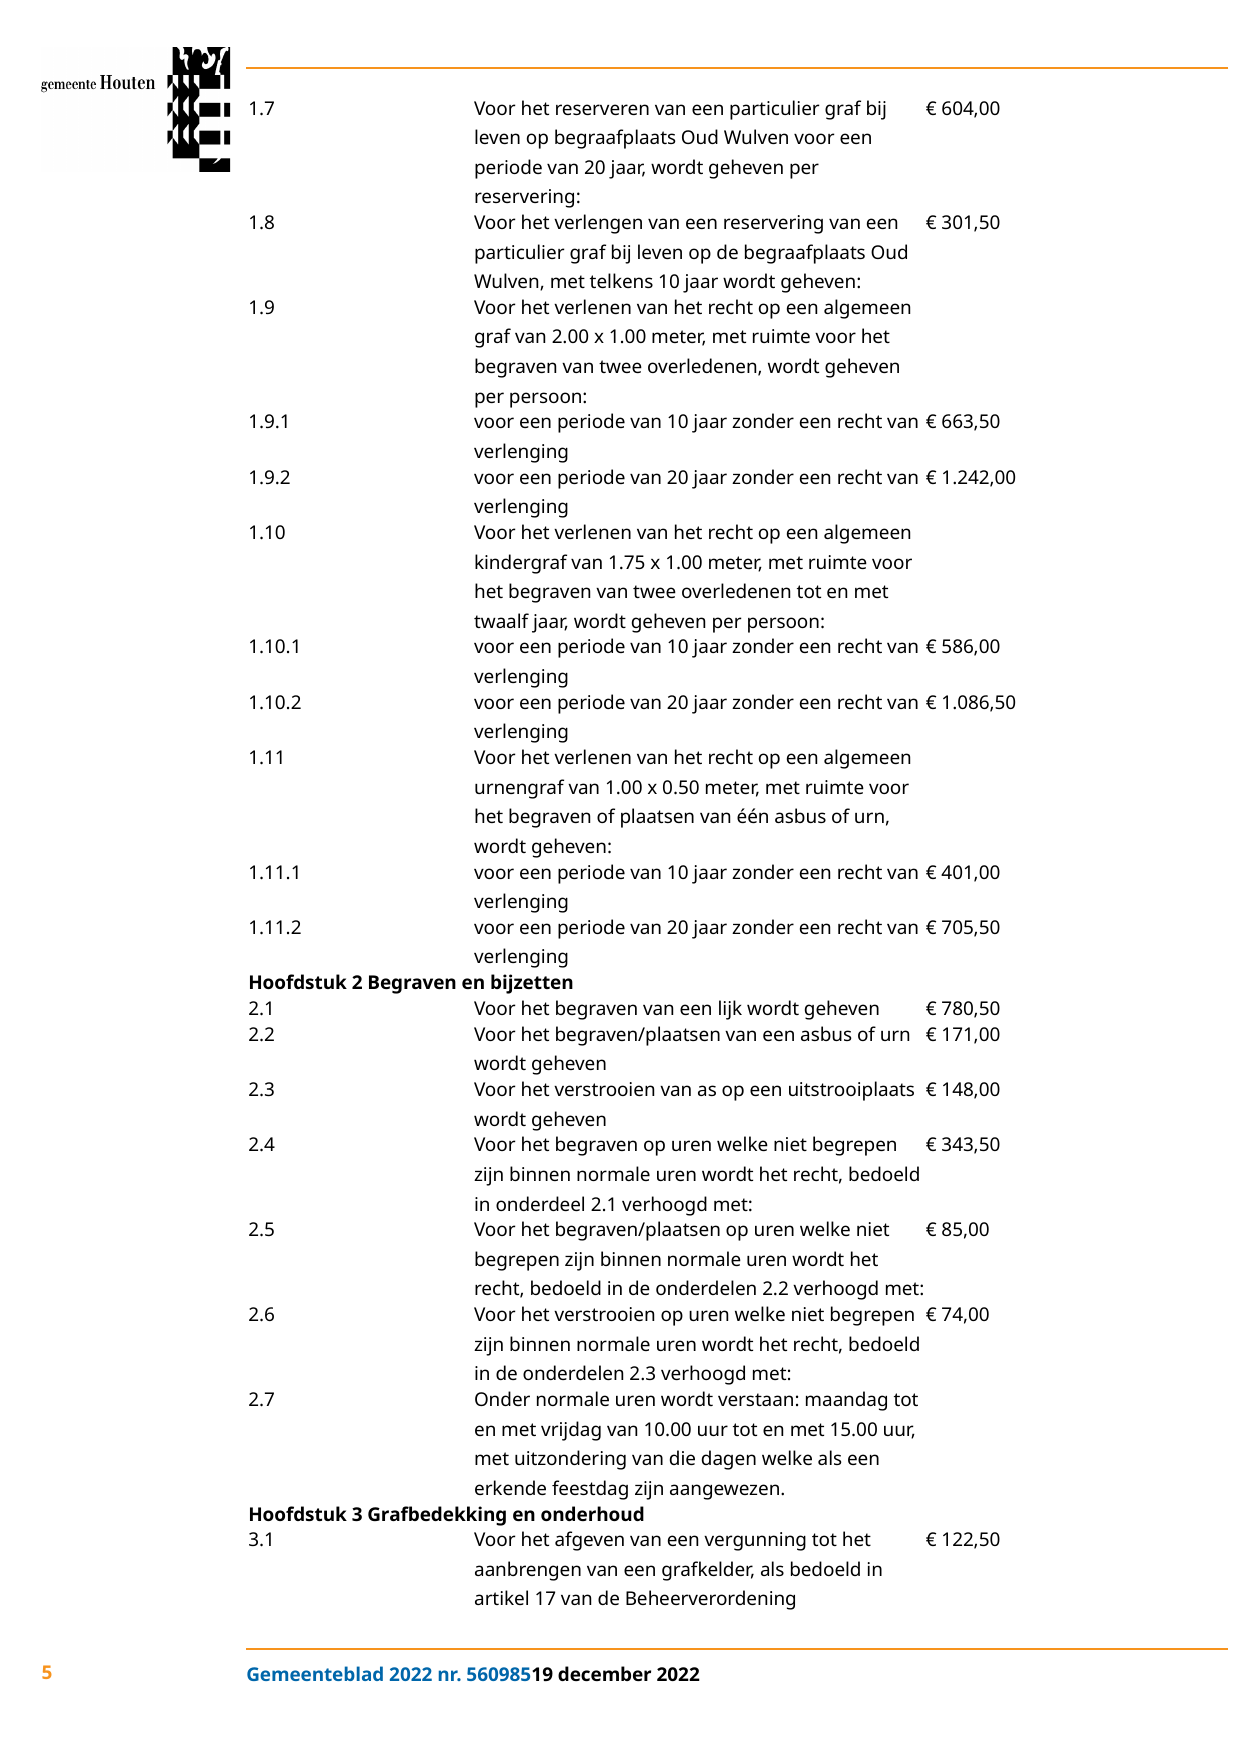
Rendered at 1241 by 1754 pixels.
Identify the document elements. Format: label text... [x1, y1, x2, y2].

table_cell 1.8 [248, 209, 474, 294]
table_cell € 1.242,00 [926, 464, 1152, 519]
table_cell € 604,00 [926, 95, 1152, 209]
table_cell Voor het verstrooien op uren welke niet begrepen zijn binnen normale uren wordt het recht, bedoeld in de onderdelen 2.3 verhoogd met: [474, 1301, 926, 1386]
table_cell 2.6 [248, 1301, 474, 1386]
table_cell Voor het afgeven van een vergunning tot het aanbrengen van een grafkelder, als bedoeld in artikel 17 van de Beheerverordening [474, 1526, 926, 1611]
table_cell Onder normale uren wordt verstaan: maandag tot en met vrijdag van 10.00 uur tot en met 15.00 uur, met uitzondering van die dagen welke als een erkende feestdag zijn aangewezen. [474, 1386, 926, 1501]
table_cell voor een periode van 20 jaar zonder een recht van verlenging [474, 914, 926, 969]
table_cell € 705,50 [926, 914, 1152, 969]
table_cell Voor het verlenen van het recht op een algemeen graf van 2.00 x 1.00 meter, met ruimte voor het begraven van twee overledenen, wordt geheven per persoon: [474, 294, 926, 409]
table_cell € 171,00 [926, 1021, 1152, 1076]
table_cell € 780,50 [926, 995, 1152, 1021]
table_cell voor een periode van 20 jaar zonder een recht van verlenging [474, 464, 926, 519]
table_cell € 663,50 [926, 409, 1152, 464]
table_cell € 148,00 [926, 1076, 1152, 1132]
table_cell € 85,00 [926, 1216, 1152, 1301]
table_cell [926, 970, 1152, 995]
table_cell 1.11 [248, 744, 474, 859]
table_cell voor een periode van 10 jaar zonder een recht van verlenging [474, 859, 926, 914]
table_cell [926, 1386, 1152, 1501]
table_cell Voor het verstrooien van as op een uitstrooiplaats wordt geheven [474, 1076, 926, 1132]
table_cell 2.1 [248, 995, 474, 1021]
table_cell Voor het reserveren van een particulier graf bij leven op begraafplaats Oud Wulven voor een periode van 20 jaar, wordt geheven per reservering: [474, 95, 926, 209]
table_cell 2.3 [248, 1076, 474, 1132]
table_cell 3.1 [248, 1526, 474, 1611]
table_cell [926, 294, 1152, 409]
table_cell [926, 1501, 1152, 1526]
table_cell 1.10 [248, 519, 474, 634]
table_cell Voor het begraven op uren welke niet begrepen zijn binnen normale uren wordt het recht, bedoeld in onderdeel 2.1 verhoogd met: [474, 1132, 926, 1216]
table_cell Hoofdstuk 2 Begraven en bijzetten [248, 970, 926, 995]
table_cell voor een periode van 10 jaar zonder een recht van verlenging [474, 409, 926, 464]
table_cell Voor het begraven/plaatsen op uren welke niet begrepen zijn binnen normale uren wordt het recht, bedoeld in de onderdelen 2.2 verhoogd met: [474, 1216, 926, 1301]
table_cell € 401,00 [926, 859, 1152, 914]
table_cell Voor het verlenen van het recht op een algemeen urnengraf van 1.00 x 0.50 meter, met ruimte voor het begraven of plaatsen van één asbus of urn, wordt geheven: [474, 744, 926, 859]
table_cell [926, 744, 1152, 859]
table_cell 1.11.2 [248, 914, 474, 969]
table_cell Voor het begraven van een lijk wordt geheven [474, 995, 926, 1021]
table_cell € 586,00 [926, 634, 1152, 689]
table_cell 1.11.1 [248, 859, 474, 914]
table_cell Voor het verlengen van een reservering van een particulier graf bij leven op de begraafplaats Oud Wulven, met telkens 10 jaar wordt geheven: [474, 209, 926, 294]
table_cell Voor het verlenen van het recht op een algemeen kindergraf van 1.75 x 1.00 meter, met ruimte voor het begraven van twee overledenen tot en met twaalf jaar, wordt geheven per persoon: [474, 519, 926, 634]
table_cell Hoofdstuk 3 Grafbedekking en onderhoud [248, 1501, 926, 1526]
table_cell voor een periode van 20 jaar zonder een recht van verlenging [474, 689, 926, 744]
table_cell 2.5 [248, 1216, 474, 1301]
table_cell 2.4 [248, 1132, 474, 1216]
table_cell 1.10.1 [248, 634, 474, 689]
table_cell [926, 519, 1152, 634]
table_cell 2.7 [248, 1386, 474, 1501]
table_cell Voor het begraven/plaatsen van een asbus of urn wordt geheven [474, 1021, 926, 1076]
table_cell 1.10.2 [248, 689, 474, 744]
table_cell € 1.086,50 [926, 689, 1152, 744]
table_cell € 301,50 [926, 209, 1152, 294]
table_cell 1.7 [248, 95, 474, 209]
picture [41, 47, 231, 172]
table_cell 2.2 [248, 1021, 474, 1076]
table_cell 1.9.1 [248, 409, 474, 464]
table_cell € 343,50 [926, 1132, 1152, 1216]
table_cell 1.9.2 [248, 464, 474, 519]
table_cell 1.9 [248, 294, 474, 409]
table_cell € 74,00 [926, 1301, 1152, 1386]
table_cell € 122,50 [926, 1526, 1152, 1611]
table_cell voor een periode van 10 jaar zonder een recht van verlenging [474, 634, 926, 689]
